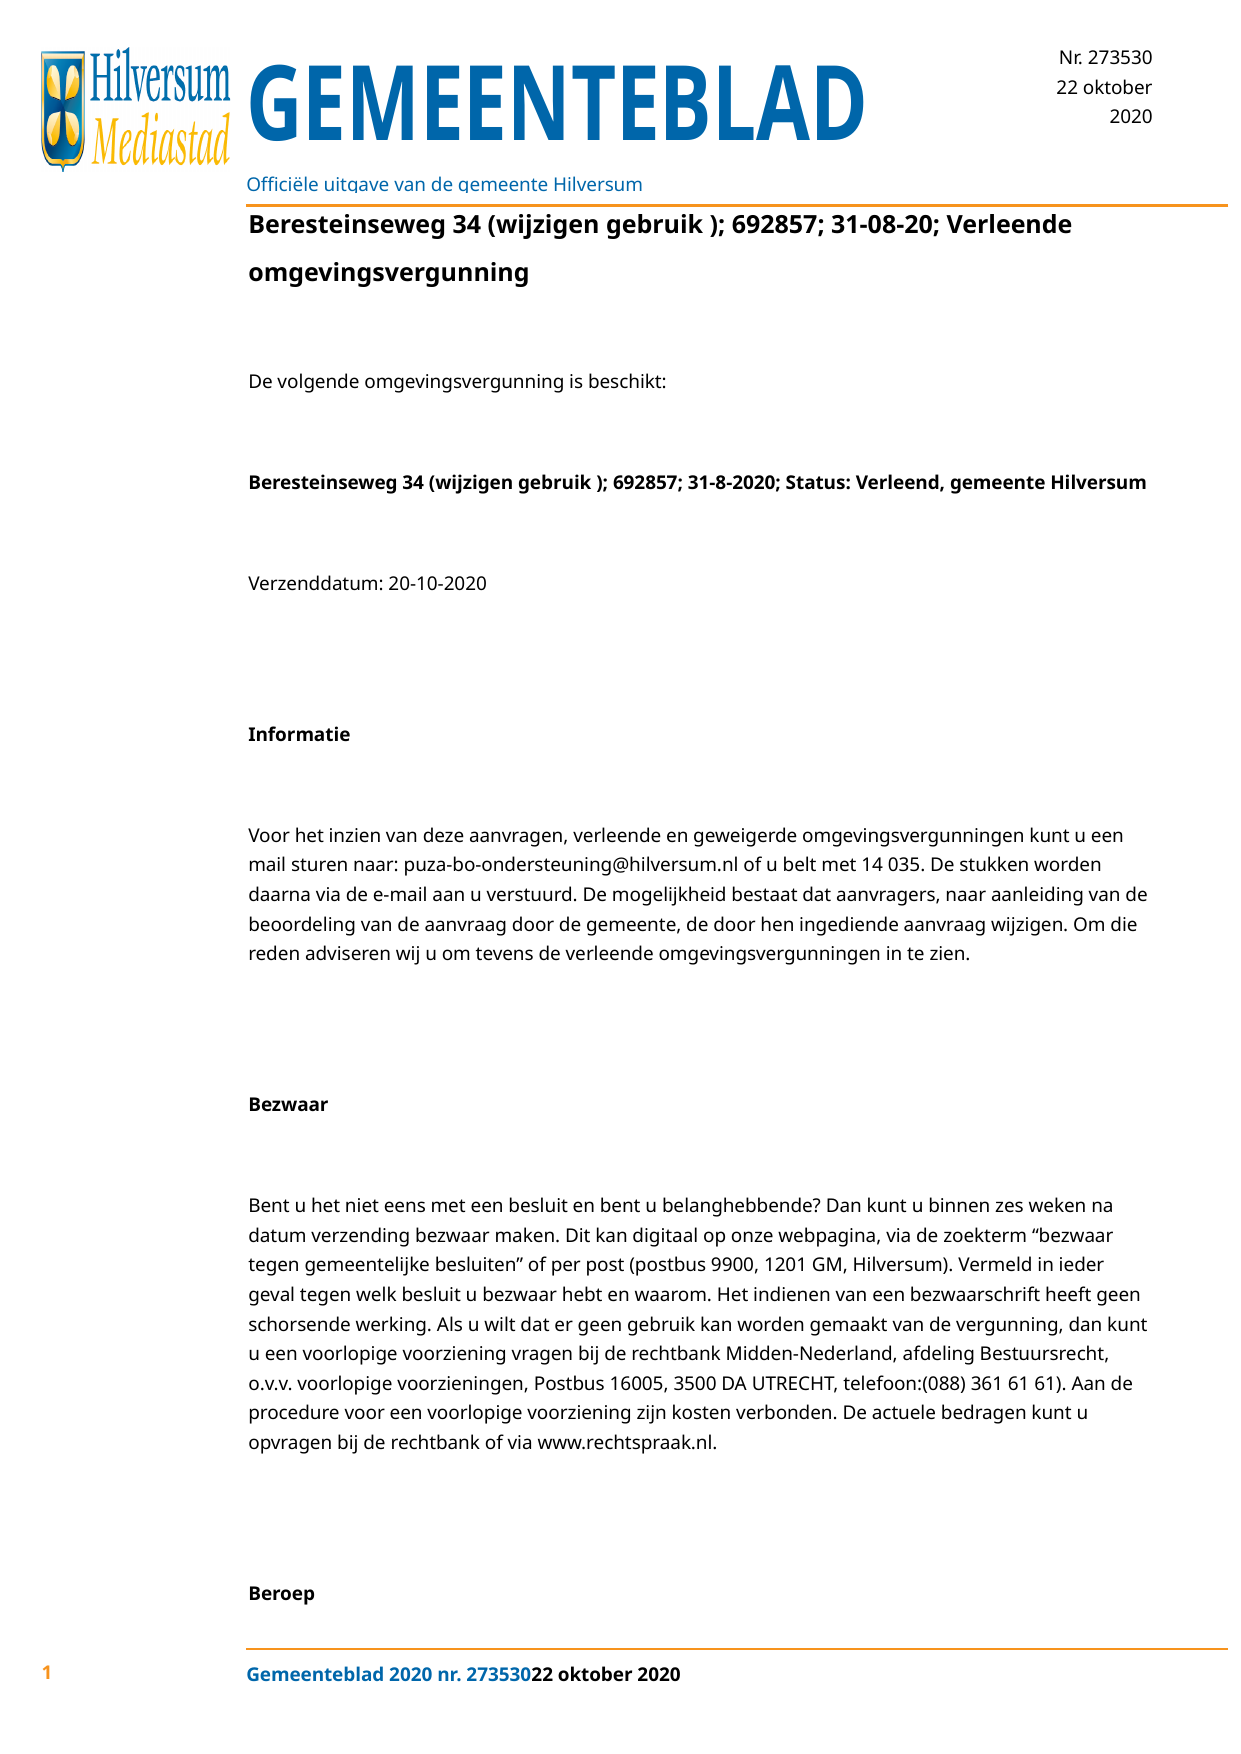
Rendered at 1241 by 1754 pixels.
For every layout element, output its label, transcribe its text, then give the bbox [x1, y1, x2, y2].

text Verzenddatum: 20-10-2020 [248, 570, 1152, 596]
text Beresteinseweg 34 (wijzigen gebruik ); 692857; 31-8-2020; Status: Verleend, gemeente Hilversum [248, 469, 1152, 495]
text Bezwaar [248, 1092, 1152, 1117]
text Informatie [248, 721, 1152, 747]
text Beresteinseweg 34 (wijzigen gebruik ); 692857; 31-08-20; Verleende omgevingsvergunning [248, 207, 1152, 288]
text Voor het inzien van deze aanvragen, verleende en geweigerde omgevingsvergunningen kunt u een mail sturen naar: puza-bo-ondersteuning@hilversum.nl of u belt met 14 035. De stukken worden daarna via de e-mail aan u verstuurd. De mogelijkheid bestaat dat aanvragers, naar aanleiding van de beoordeling van de aanvraag door de gemeente, de door hen ingediende aanvraag wijzigen. Om die reden adviseren wij u om tevens de verleende omgevingsvergunningen in te zien. [248, 822, 1152, 966]
picture [41, 47, 231, 172]
text Beroep [248, 1580, 1152, 1606]
text De volgende omgevingsvergunning is beschikt: [248, 368, 1152, 394]
text Bent u het niet eens met een besluit en bent u belanghebbende? Dan kunt u binnen zes weken na datum verzending bezwaar maken. Dit kan digitaal op onze webpagina, via de zoekterm “bezwaar tegen gemeentelijke besluiten” of per post (postbus 9900, 1201 GM, Hilversum). Vermeld in ieder geval tegen welk besluit u bezwaar hebt en waarom. Het indienen van een bezwaarschrift heeft geen schorsende werking. Als u wilt dat er geen gebruik kan worden gemaakt van de vergunning, dan kunt u een voorlopige voorziening vragen bij de rechtbank Midden-Nederland, afdeling Bestuursrecht, o.v.v. voorlopige voorzieningen, Postbus 16005, 3500 DA UTRECHT, telefoon:(088) 361 61 61). Aan de procedure voor een voorlopige voorziening zijn kosten verbonden. De actuele bedragen kunt u opvragen bij de rechtbank of via www.rechtspraak.nl. [248, 1192, 1152, 1455]
